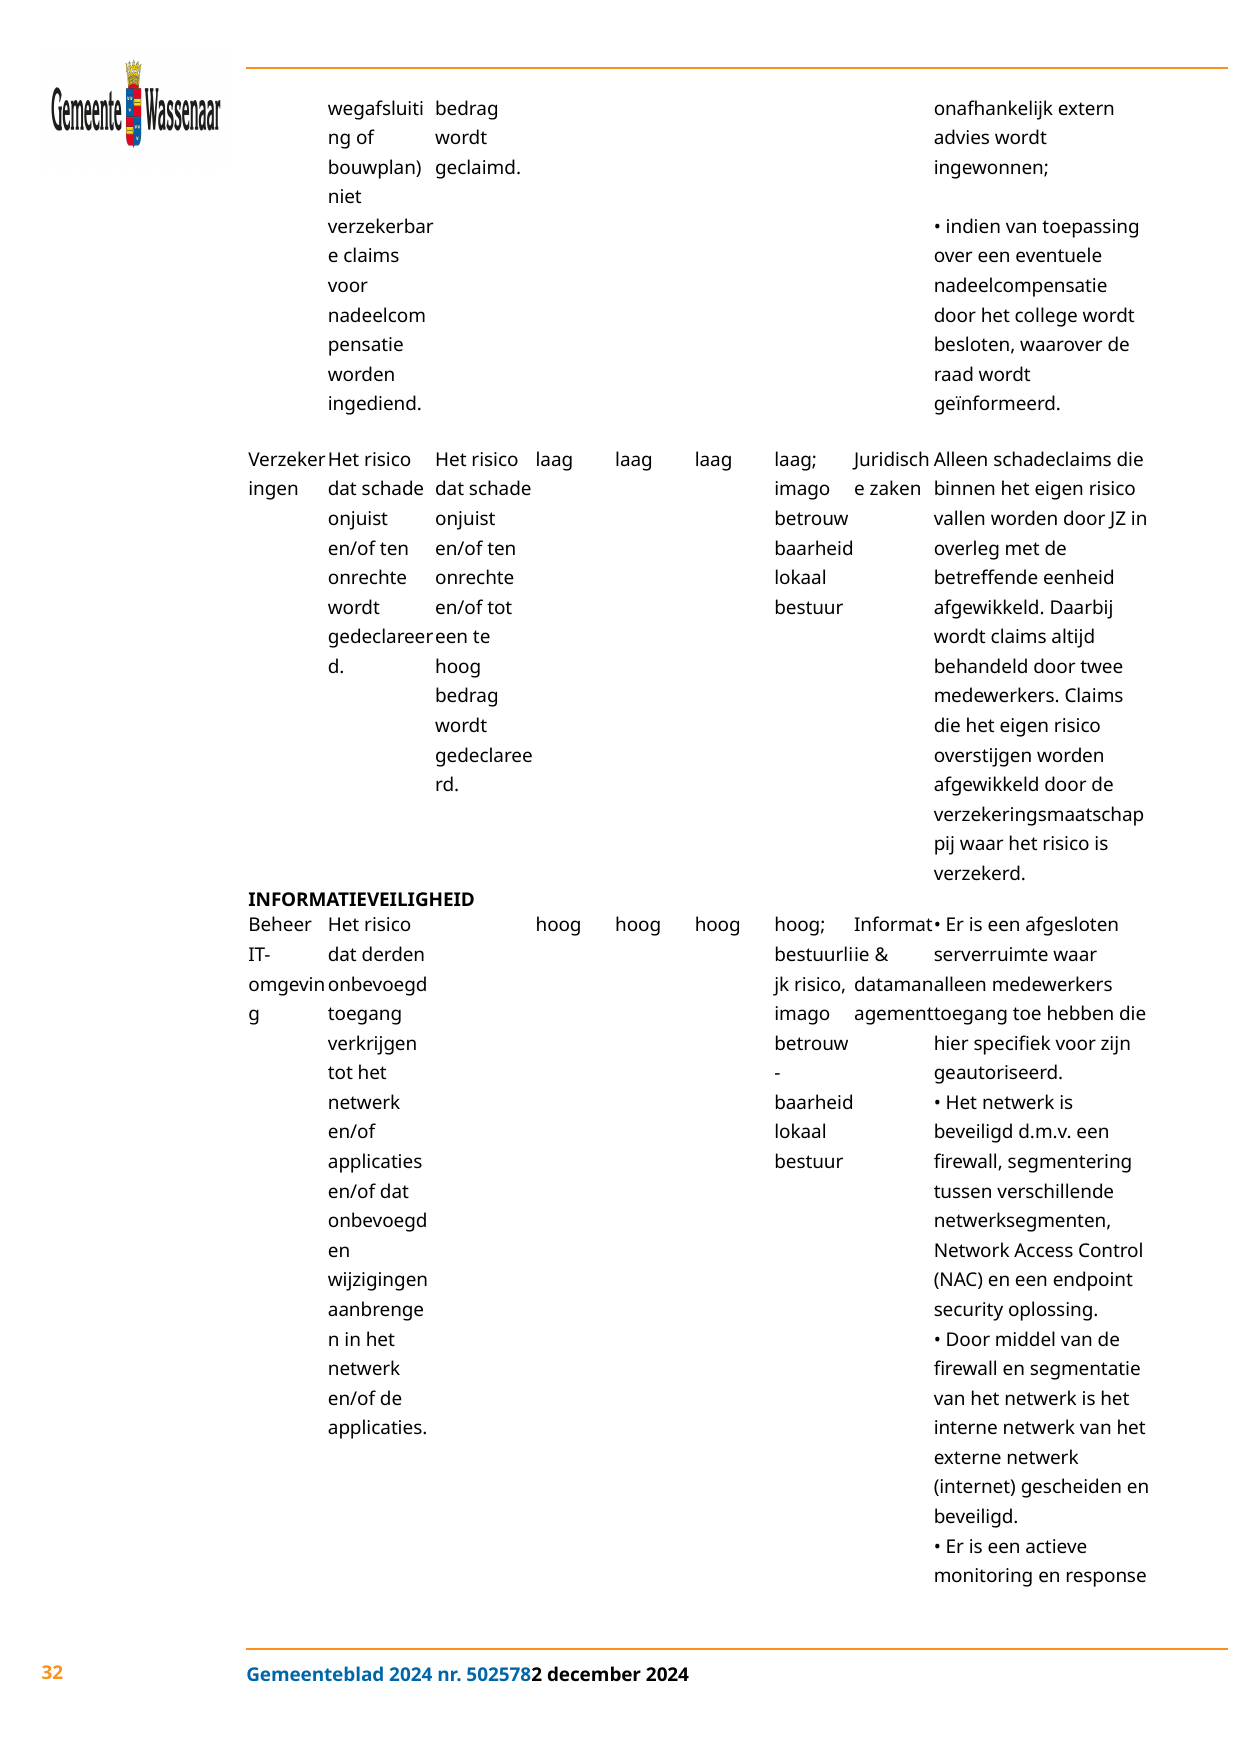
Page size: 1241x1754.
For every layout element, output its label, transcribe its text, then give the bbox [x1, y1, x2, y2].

table_cell laag; imago betrouwbaarheid lokaal bestuur [774, 446, 854, 886]
table_cell Beheer IT-omgeving [248, 912, 328, 1588]
table_cell wegafsluiting of bouwplan) niet verzekerbare claims voor nadeelcompensatie worden ingediend. [328, 95, 435, 446]
table_cell Alleen schadeclaims die binnen het eigen risico vallen worden door JZ in overleg met de betreffende eenheid afgewikkeld. Daarbij wordt claims altijd behandeld door twee medewerkers. Claims die het eigen risico overstijgen worden afgewikkeld door de verzekeringsmaatschappij waar het risico is verzekerd. [934, 446, 1152, 886]
table_cell [248, 95, 328, 446]
table_cell [854, 95, 933, 446]
table_cell Informatie & datamanagement [854, 912, 933, 1588]
table_cell Het risico dat derden onbevoegd toegang verkrijgen tot het netwerk en/of applicaties en/of dat onbevoegden wijzigingen aanbrengen in het netwerk en/of de applicaties. [328, 912, 435, 1588]
table_cell hoog [535, 912, 615, 1588]
table_cell hoog; bestuurlijk risico, imago betrouw-baarheid lokaal bestuur [774, 912, 854, 1588]
table_cell hoog [695, 912, 774, 1588]
table_cell Het risico dat schade onjuist en/of ten onrechte wordt gedeclareerd. [328, 446, 435, 886]
table_cell laag [695, 446, 774, 886]
table_cell Verzekeringen [248, 446, 328, 886]
table_cell [435, 912, 535, 1588]
table_cell [535, 95, 615, 446]
table_cell [695, 95, 774, 446]
table_cell laag [615, 446, 694, 886]
table_cell INFORMATIEVEILIGHEID [248, 886, 1152, 912]
table_cell laag [535, 446, 615, 886]
table_cell • Er is een afgesloten serverruimte waar alleen medewerkers toegang toe hebben die hier specifiek voor zijn geautoriseerd. • Het netwerk is beveiligd d.m.v. een firewall, segmentering tussen verschillende netwerksegmenten, Network Access Control (NAC) en een endpoint security oplossing. • Door middel van de firewall en segmentatie van het netwerk is het interne netwerk van het externe netwerk (internet) gescheiden en beveiligd. • Er is een actieve monitoring en response [934, 912, 1152, 1588]
table_cell bedrag wordt geclaimd. [435, 95, 535, 446]
table_cell Het risico dat schade onjuist en/of ten onrechte en/of tot een te hoog bedrag wordt gedeclareerd. [435, 446, 535, 886]
table_cell [615, 95, 694, 446]
table_cell onafhankelijk extern advies wordt ingewonnen; • indien van toepassing over een eventuele nadeelcompensatie door het college wordt besloten, waarover de raad wordt geïnformeerd. [934, 95, 1152, 446]
picture [41, 47, 231, 172]
table_cell [774, 95, 854, 446]
table_cell hoog [615, 912, 694, 1588]
table_cell Juridische zaken [854, 446, 933, 886]
